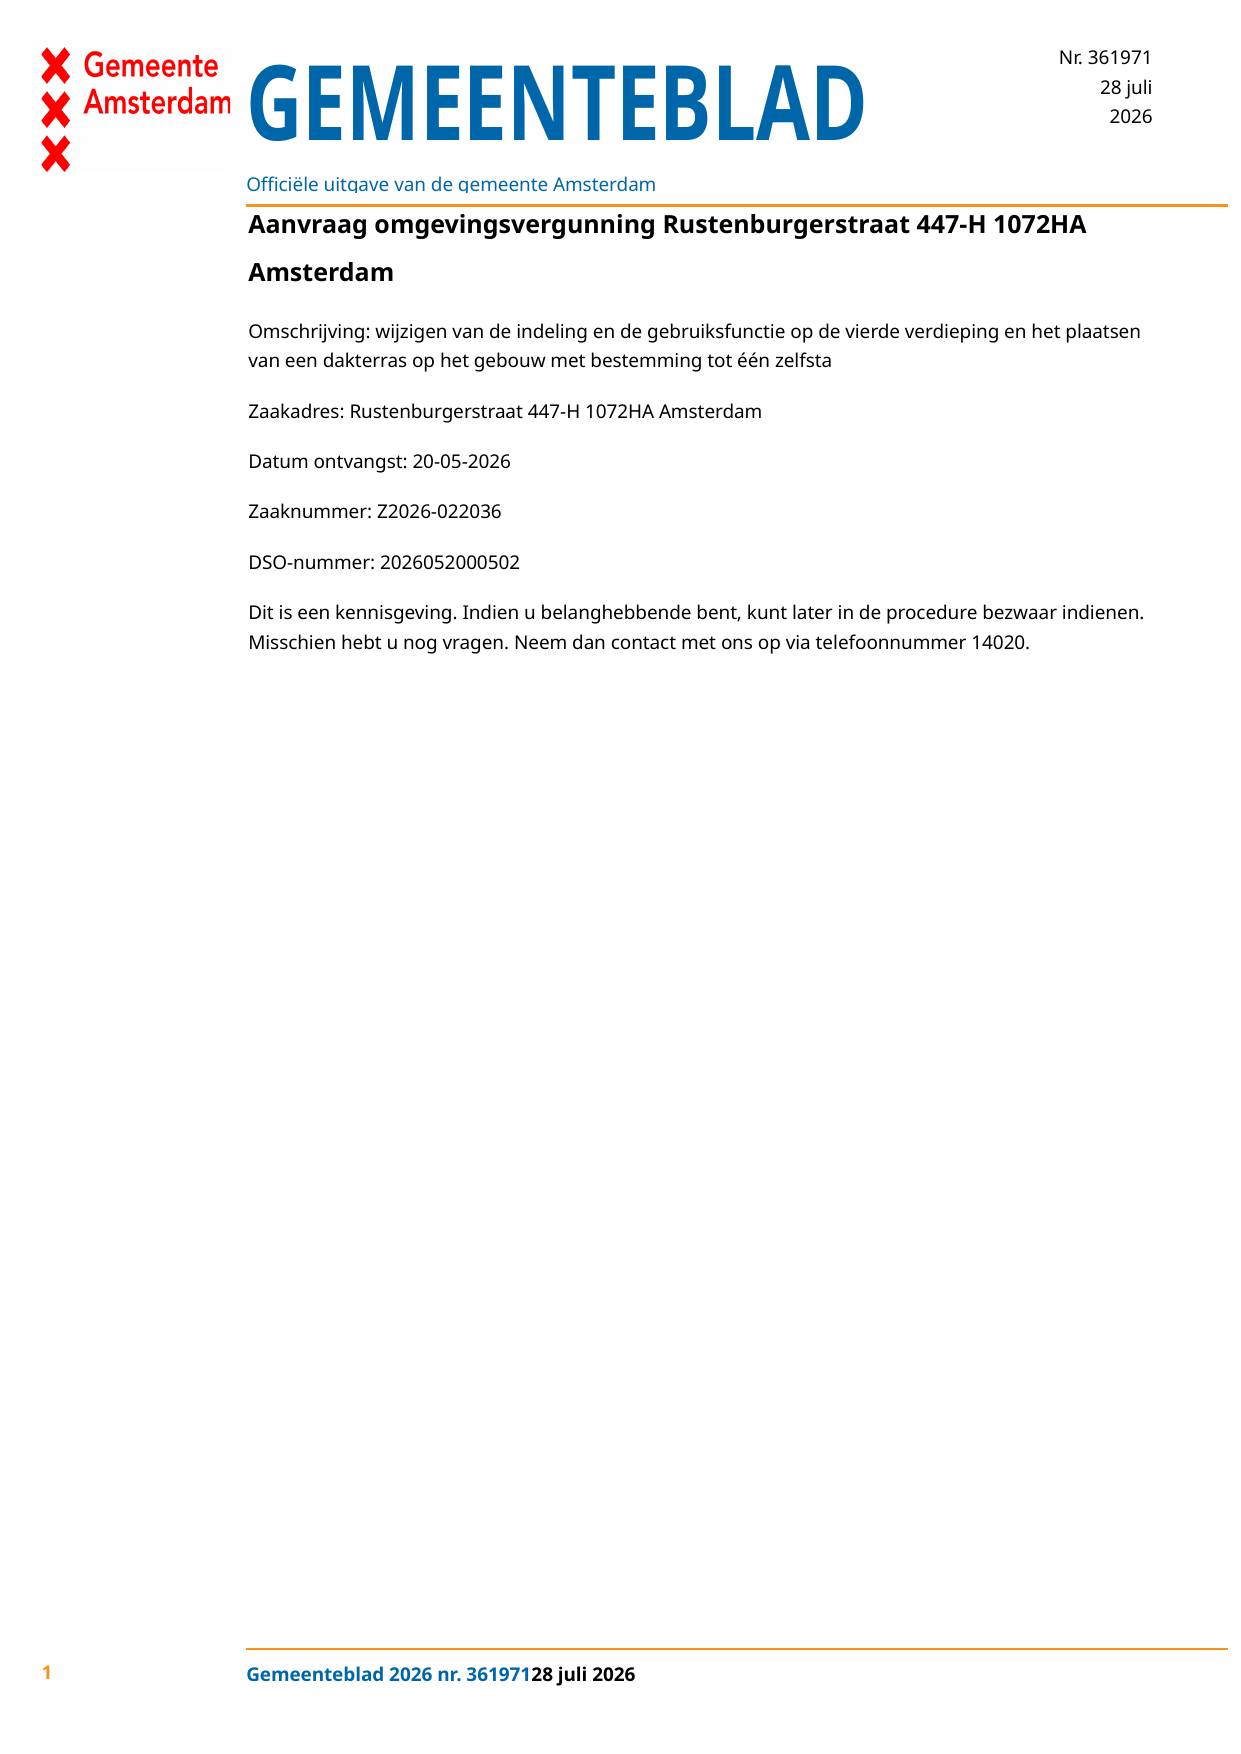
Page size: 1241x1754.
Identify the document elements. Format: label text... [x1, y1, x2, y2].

text DSO-nummer: 2026052000502 [248, 549, 1152, 575]
picture [41, 47, 231, 172]
text Zaakadres: Rustenburgerstraat 447-H 1072HA Amsterdam [248, 398, 1152, 424]
text Zaaknummer: Z2026-022036 [248, 499, 1152, 524]
text Omschrijving: wijzigen van de indeling en de gebruiksfunctie op de vierde verdieping en het plaatsen van een dakterras op het gebouw met bestemming tot één zelfsta [248, 318, 1152, 373]
text Datum ontvangst: 20-05-2026 [248, 448, 1152, 474]
text Aanvraag omgevingsvergunning Rustenburgerstraat 447-H 1072HA Amsterdam [248, 207, 1152, 288]
text Dit is een kennisgeving. Indien u belanghebbende bent, kunt later in de procedure bezwaar indienen. Misschien hebt u nog vragen. Neem dan contact met ons op via telefoonnummer 14020. [248, 599, 1152, 655]
